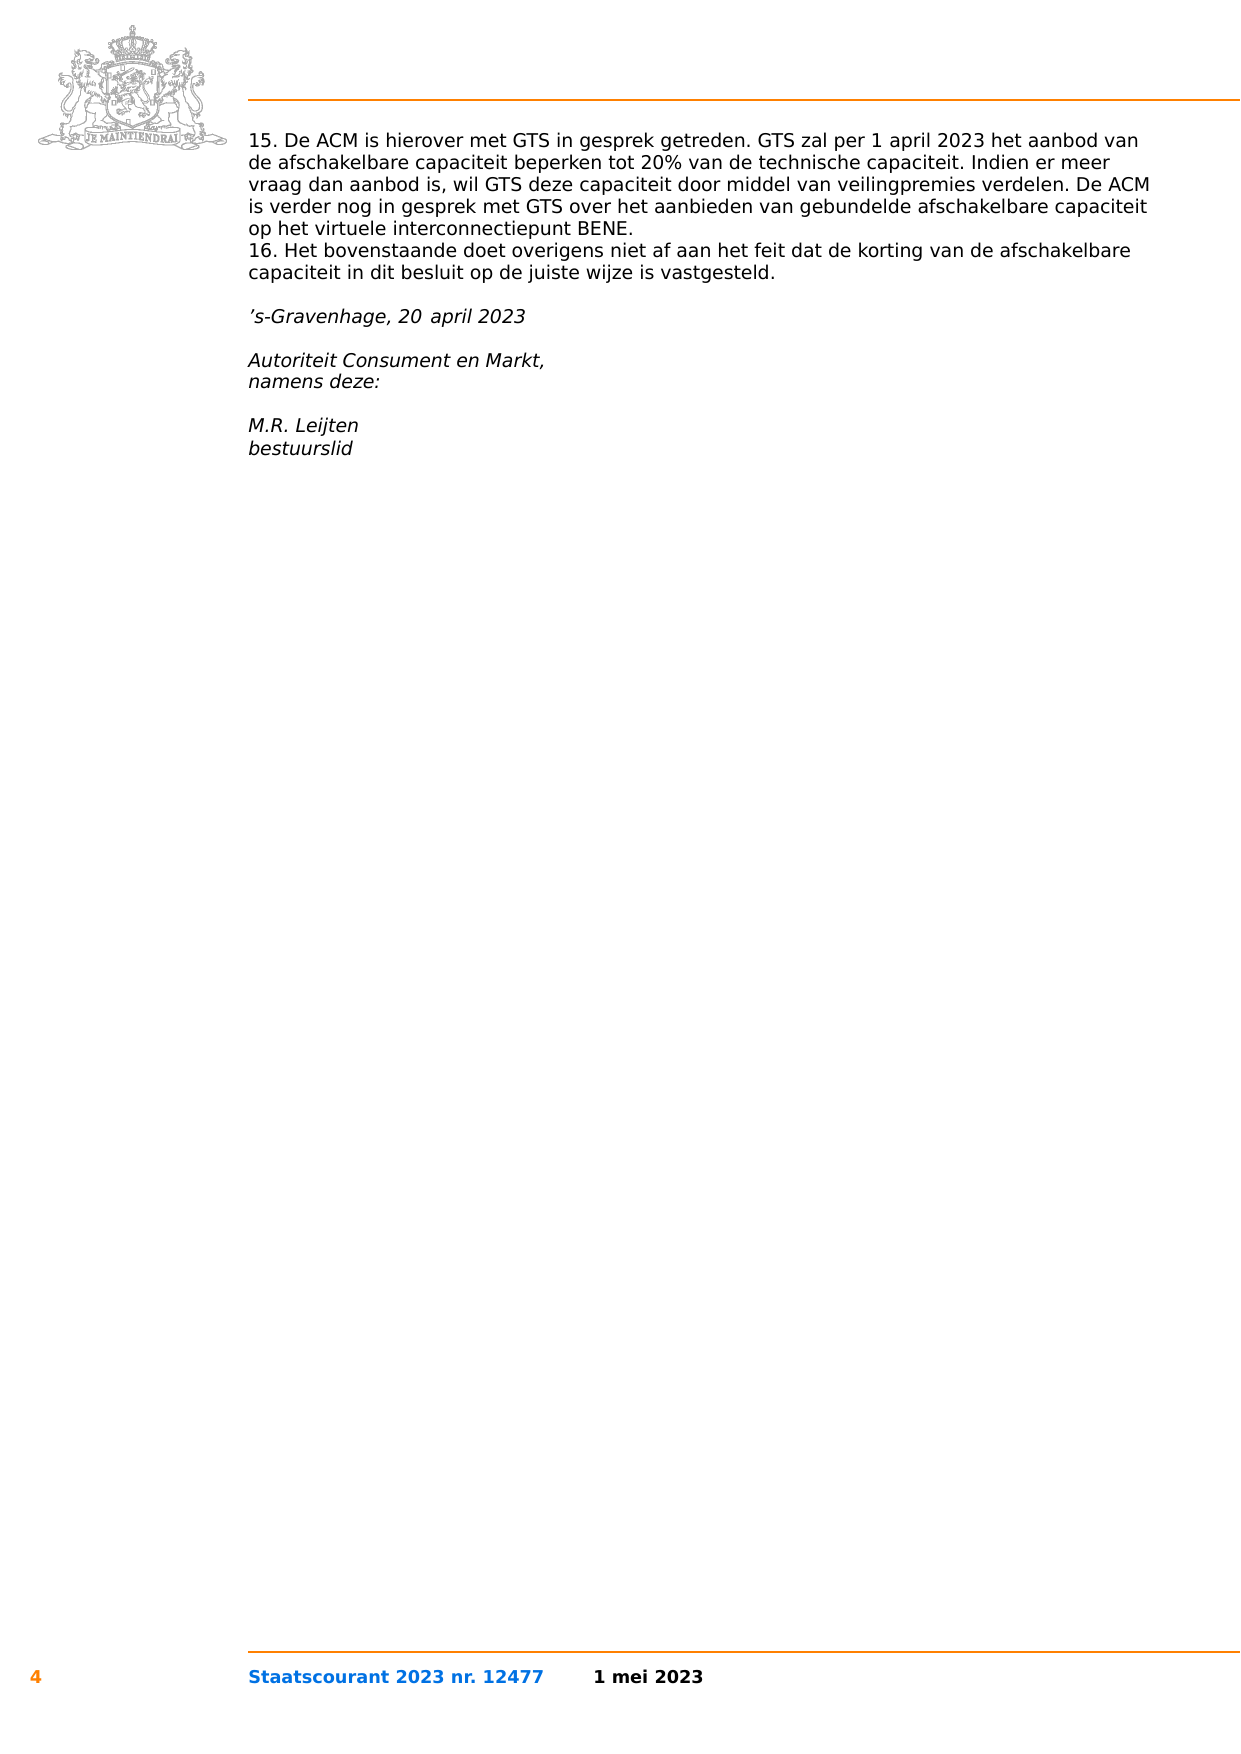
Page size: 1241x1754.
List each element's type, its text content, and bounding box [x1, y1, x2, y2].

text Autoriteit Consument en Markt, namens deze: M.R. Leijten bestuurslid [248, 349, 1163, 459]
picture [38, 25, 227, 150]
text ’s-Gravenhage, 20 april 2023 [248, 306, 1163, 328]
text 15. De ACM is hierover met GTS in gesprek getreden. GTS zal per 1 april 2023 het aanbod van de afschakelbare capaciteit beperken tot 20% van de technische capaciteit. Indien er meer vraag dan aanbod is, wil GTS deze capaciteit door middel van veilingpremies verdelen. De ACM is verder nog in gesprek met GTS over het aanbieden van gebundelde afschakelbare capaciteit op het virtuele interconnectiepunt BENE. [248, 130, 1163, 240]
text 16. Het bovenstaande doet overigens niet af aan het feit dat de korting van de afschakelbare capaciteit in dit besluit op de juiste wijze is vastgesteld. [248, 240, 1163, 284]
